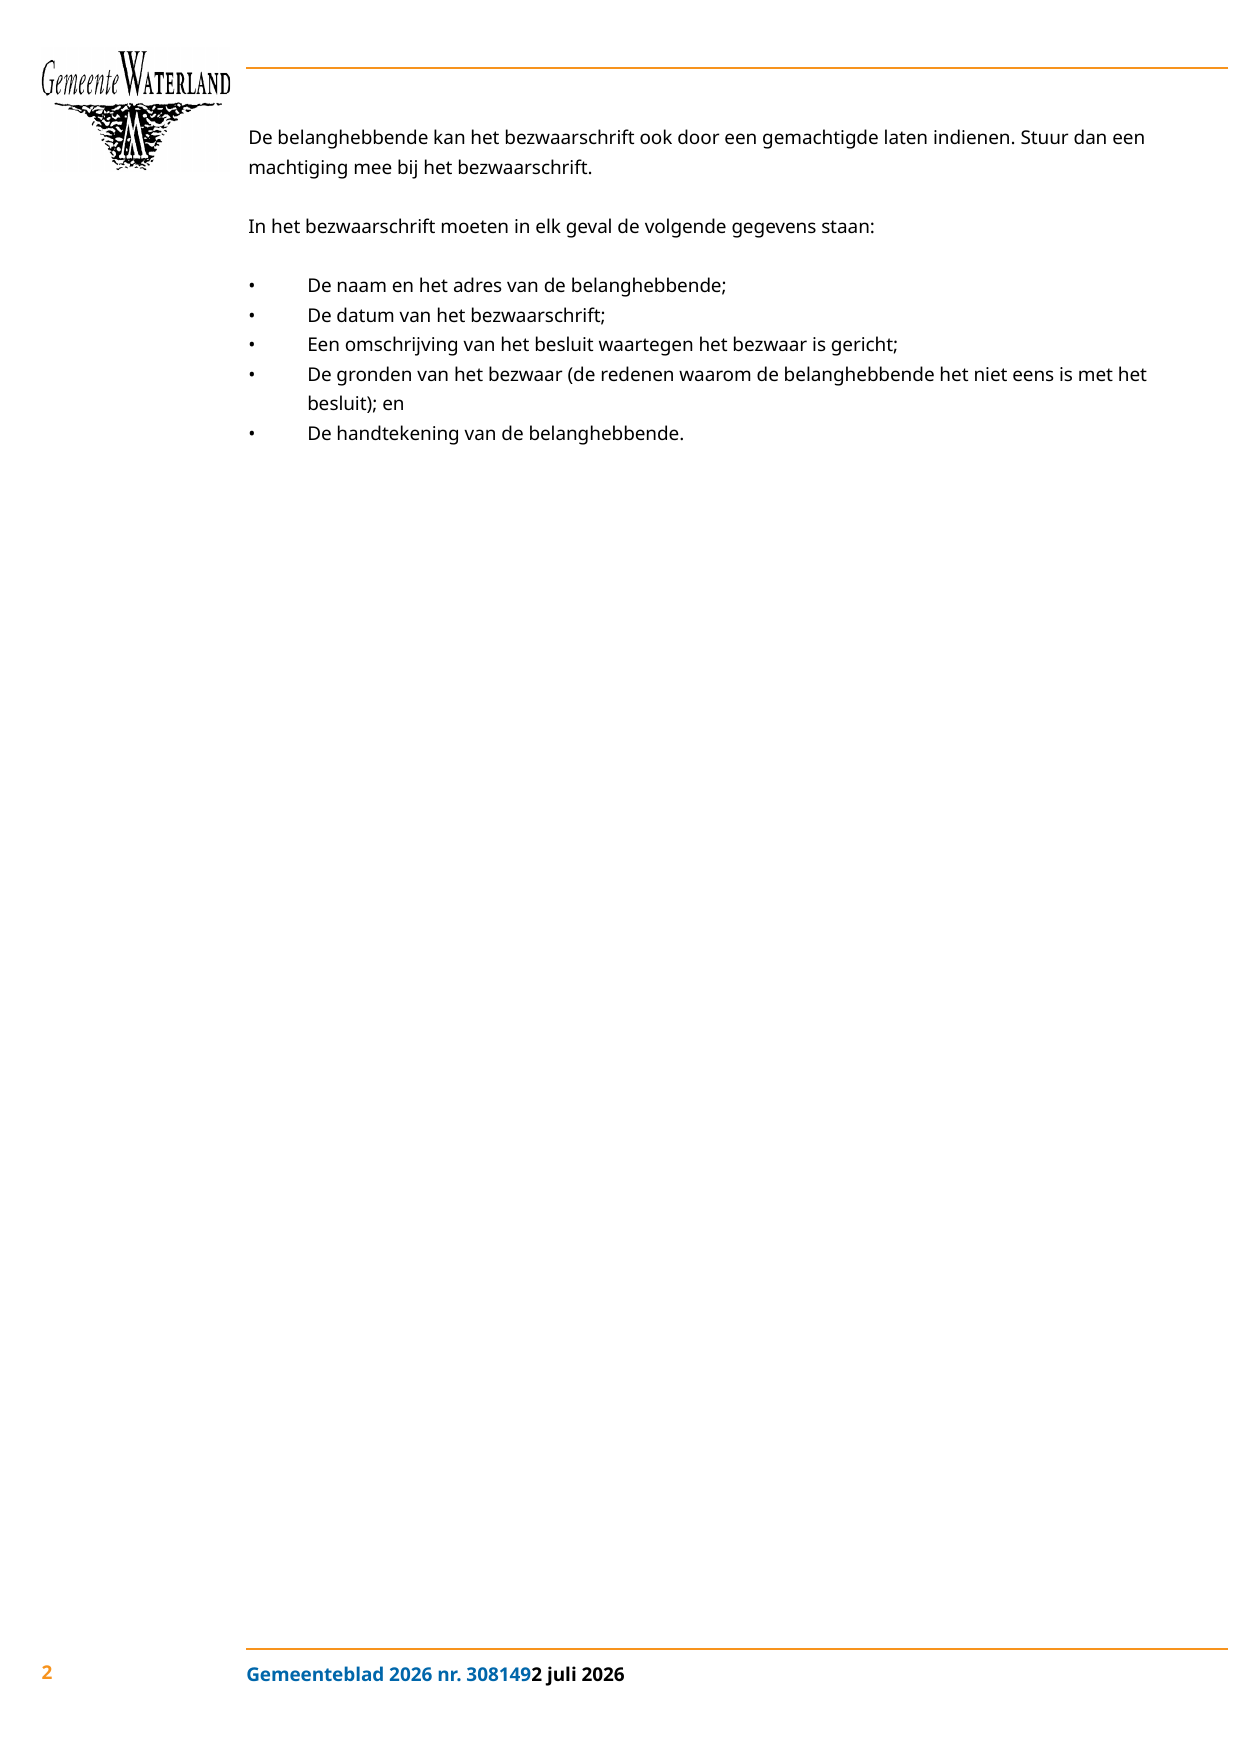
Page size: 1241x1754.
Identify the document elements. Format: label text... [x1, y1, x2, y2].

list De handtekening van de belanghebbende. [248, 420, 1152, 446]
list De naam en het adres van de belanghebbende; [248, 272, 1152, 298]
text De belanghebbende kan het bezwaarschrift ook door een gemachtigde laten indienen. Stuur dan een machtiging mee bij het bezwaarschrift. [248, 124, 1152, 180]
list De datum van het bezwaarschrift; [248, 302, 1152, 328]
picture [41, 47, 231, 172]
text In het bezwaarschrift moeten in elk geval de volgende gegevens staan: [248, 213, 1152, 239]
list Een omschrijving van het besluit waartegen het bezwaar is gericht; [248, 331, 1152, 357]
list De gronden van het bezwaar (de redenen waarom de belanghebbende het niet eens is met het besluit); en [248, 361, 1152, 416]
